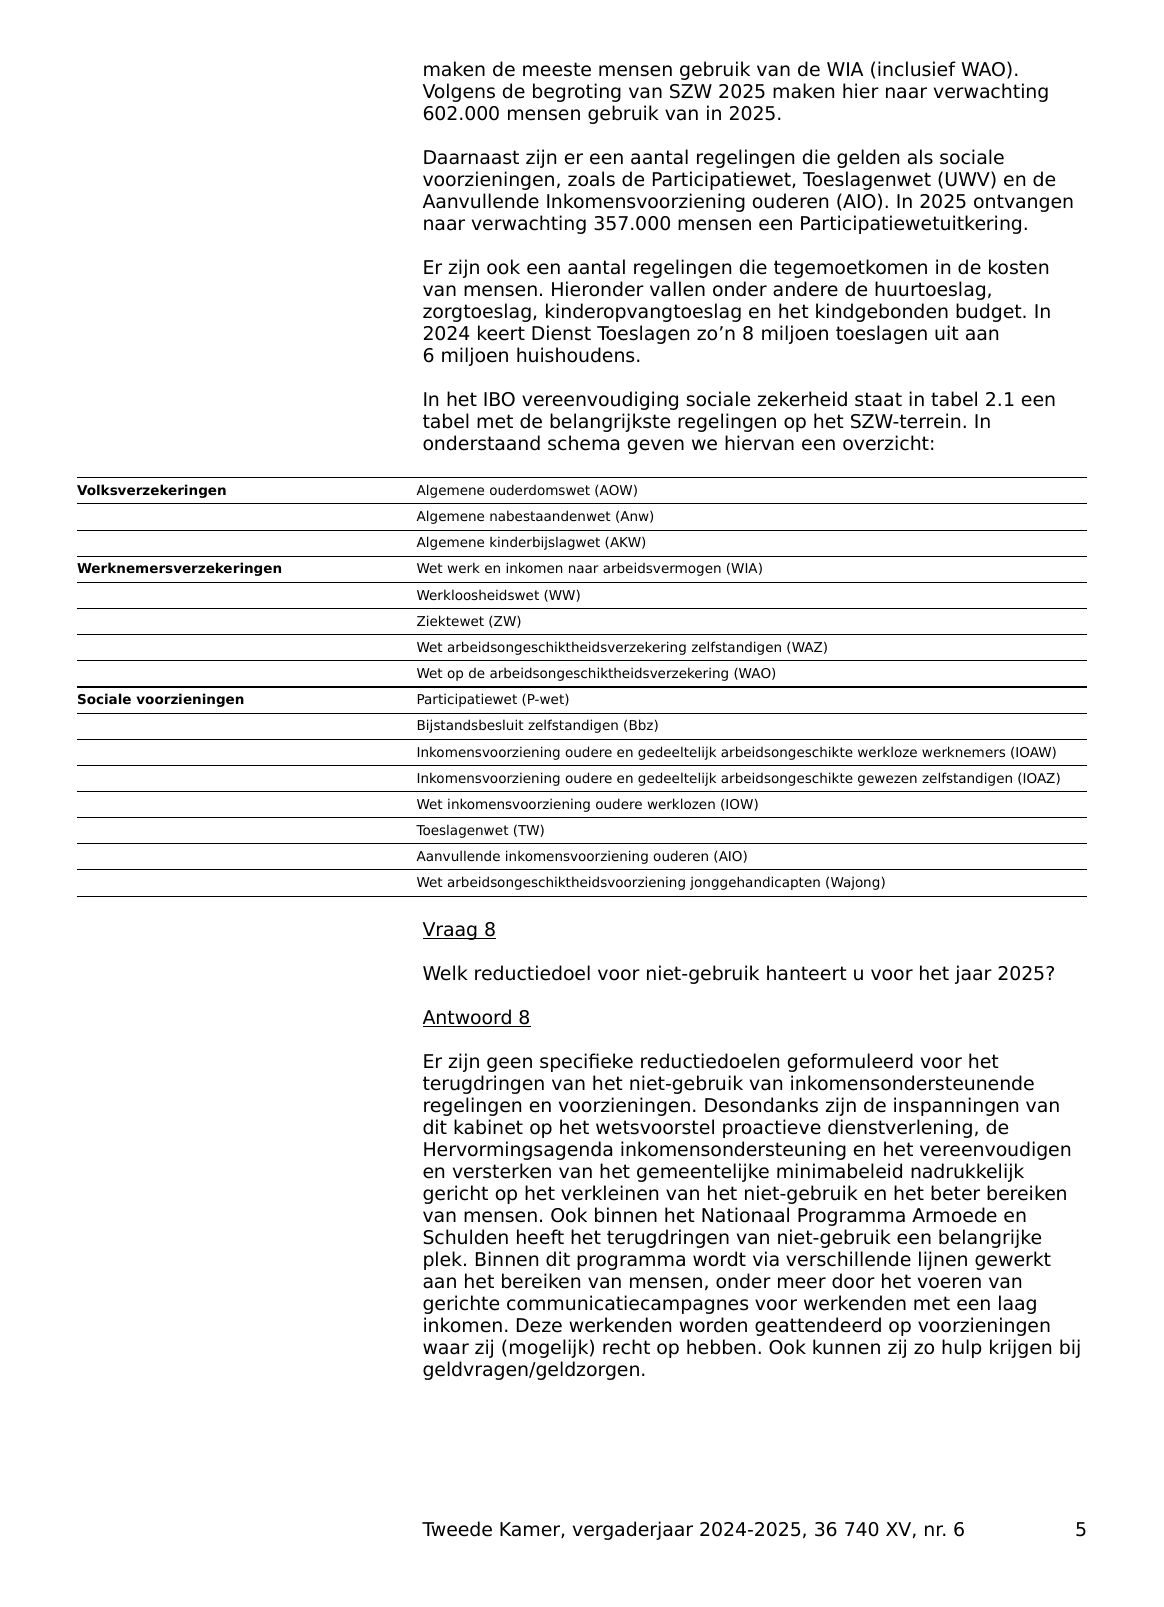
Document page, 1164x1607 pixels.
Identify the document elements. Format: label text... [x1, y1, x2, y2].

table_cell [77, 818, 410, 843]
table_cell Toeslagenwet (TW) [410, 818, 1087, 843]
text In het IBO vereenvoudiging sociale zekerheid staat in tabel 2.1 een tabel met de belangrijkste regelingen op het SZW-terrein. In onderstaand schema geven we hiervan een overzicht: [422, 389, 1087, 455]
text Er zijn geen specifieke reductiedoelen geformuleerd voor het terugdringen van het niet-gebruik van inkomensondersteunende regelingen en voorzieningen. Desondanks zijn de inspanningen van dit kabinet op het wetsvoorstel proactieve dienstverlening, de Hervormingsagenda inkomensondersteuning en het vereenvoudigen en versterken van het gemeentelijke minimabeleid nadrukkelijk gericht op het verkleinen van het niet-gebruik en het beter bereiken van mensen. Ook binnen het Nationaal Programma Armoede en Schulden heeft het terugdringen van niet-gebruik een belangrijke plek. Binnen dit programma wordt via verschillende lijnen gewerkt aan het bereiken van mensen, onder meer door het voeren van gerichte communicatiecampagnes voor werkenden met een laag inkomen. Deze werkenden worden geattendeerd op voorzieningen waar zij (mogelijk) recht op hebben. Ook kunnen zij zo hulp krijgen bij geldvragen/geldzorgen. [422, 1051, 1087, 1381]
table_cell Algemene nabestaandenwet (Anw) [410, 504, 1087, 529]
table_cell [77, 844, 410, 869]
text maken de meeste mensen gebruik van de WIA (inclusief WAO). Volgens de begroting van SZW 2025 maken hier naar verwachting 602.000 mensen gebruik van in 2025. [422, 59, 1087, 125]
table_cell [77, 740, 410, 765]
table_cell [77, 609, 410, 634]
table_cell [77, 870, 410, 896]
subtitle Vraag 8 [422, 919, 1087, 941]
table_cell Wet arbeidsongeschiktheidsverzekering zelfstandigen (WAZ) [410, 635, 1087, 660]
table_cell Werknemersverzekeringen [77, 557, 410, 582]
table_cell [77, 661, 410, 686]
table_cell Sociale voorzieningen [77, 688, 410, 712]
table_cell Wet arbeidsongeschiktheidsvoorziening jonggehandicapten (Wajong) [410, 870, 1087, 896]
table_cell Wet inkomensvoorziening oudere werklozen (IOW) [410, 792, 1087, 817]
table_cell Algemene kinderbijslagwet (AKW) [410, 531, 1087, 556]
table_header Volksverzekeringen [77, 478, 410, 503]
table_cell Inkomensvoorziening oudere en gedeeltelijk arbeidsongeschikte werkloze werknemers (IOAW) [410, 740, 1087, 765]
table_cell Aanvullende inkomensvoorziening ouderen (AIO) [410, 844, 1087, 869]
table_header Algemene ouderdomswet (AOW) [410, 478, 1087, 503]
table_cell Werkloosheidswet (WW) [410, 583, 1087, 608]
table_cell [77, 635, 410, 660]
table_cell Ziektewet (ZW) [410, 609, 1087, 634]
text Daarnaast zijn er een aantal regelingen die gelden als sociale voorzieningen, zoals de Participatiewet, Toeslagenwet (UWV) en de Aanvullende Inkomensvoorziening ouderen (AIO). In 2025 ontvangen naar verwachting 357.000 mensen een Participatiewetuitkering. [422, 147, 1087, 235]
table_cell [77, 714, 410, 739]
table_cell [77, 504, 410, 529]
text Er zijn ook een aantal regelingen die tegemoetkomen in de kosten van mensen. Hieronder vallen onder andere de huurtoeslag, zorgtoeslag, kinderopvangtoeslag en het kindgebonden budget. In 2024 keert Dienst Toeslagen zo’n 8 miljoen toeslagen uit aan 6 miljoen huishoudens. [422, 257, 1087, 367]
table_cell Inkomensvoorziening oudere en gedeeltelijk arbeidsongeschikte gewezen zelfstandigen (IOAZ) [410, 766, 1087, 791]
table_cell Wet op de arbeidsongeschiktheidsverzekering (WAO) [410, 661, 1087, 686]
text Welk reductiedoel voor niet-gebruik hanteert u voor het jaar 2025? [422, 963, 1087, 985]
table_cell [77, 531, 410, 556]
table_cell [77, 583, 410, 608]
table_cell Bijstandsbesluit zelfstandigen (Bbz) [410, 714, 1087, 739]
table_cell [77, 792, 410, 817]
subtitle Antwoord 8 [422, 1007, 1087, 1029]
table_cell [77, 766, 410, 791]
table_cell Wet werk en inkomen naar arbeidsvermogen (WIA) [410, 557, 1087, 582]
table_cell Participatiewet (P-wet) [410, 688, 1087, 712]
